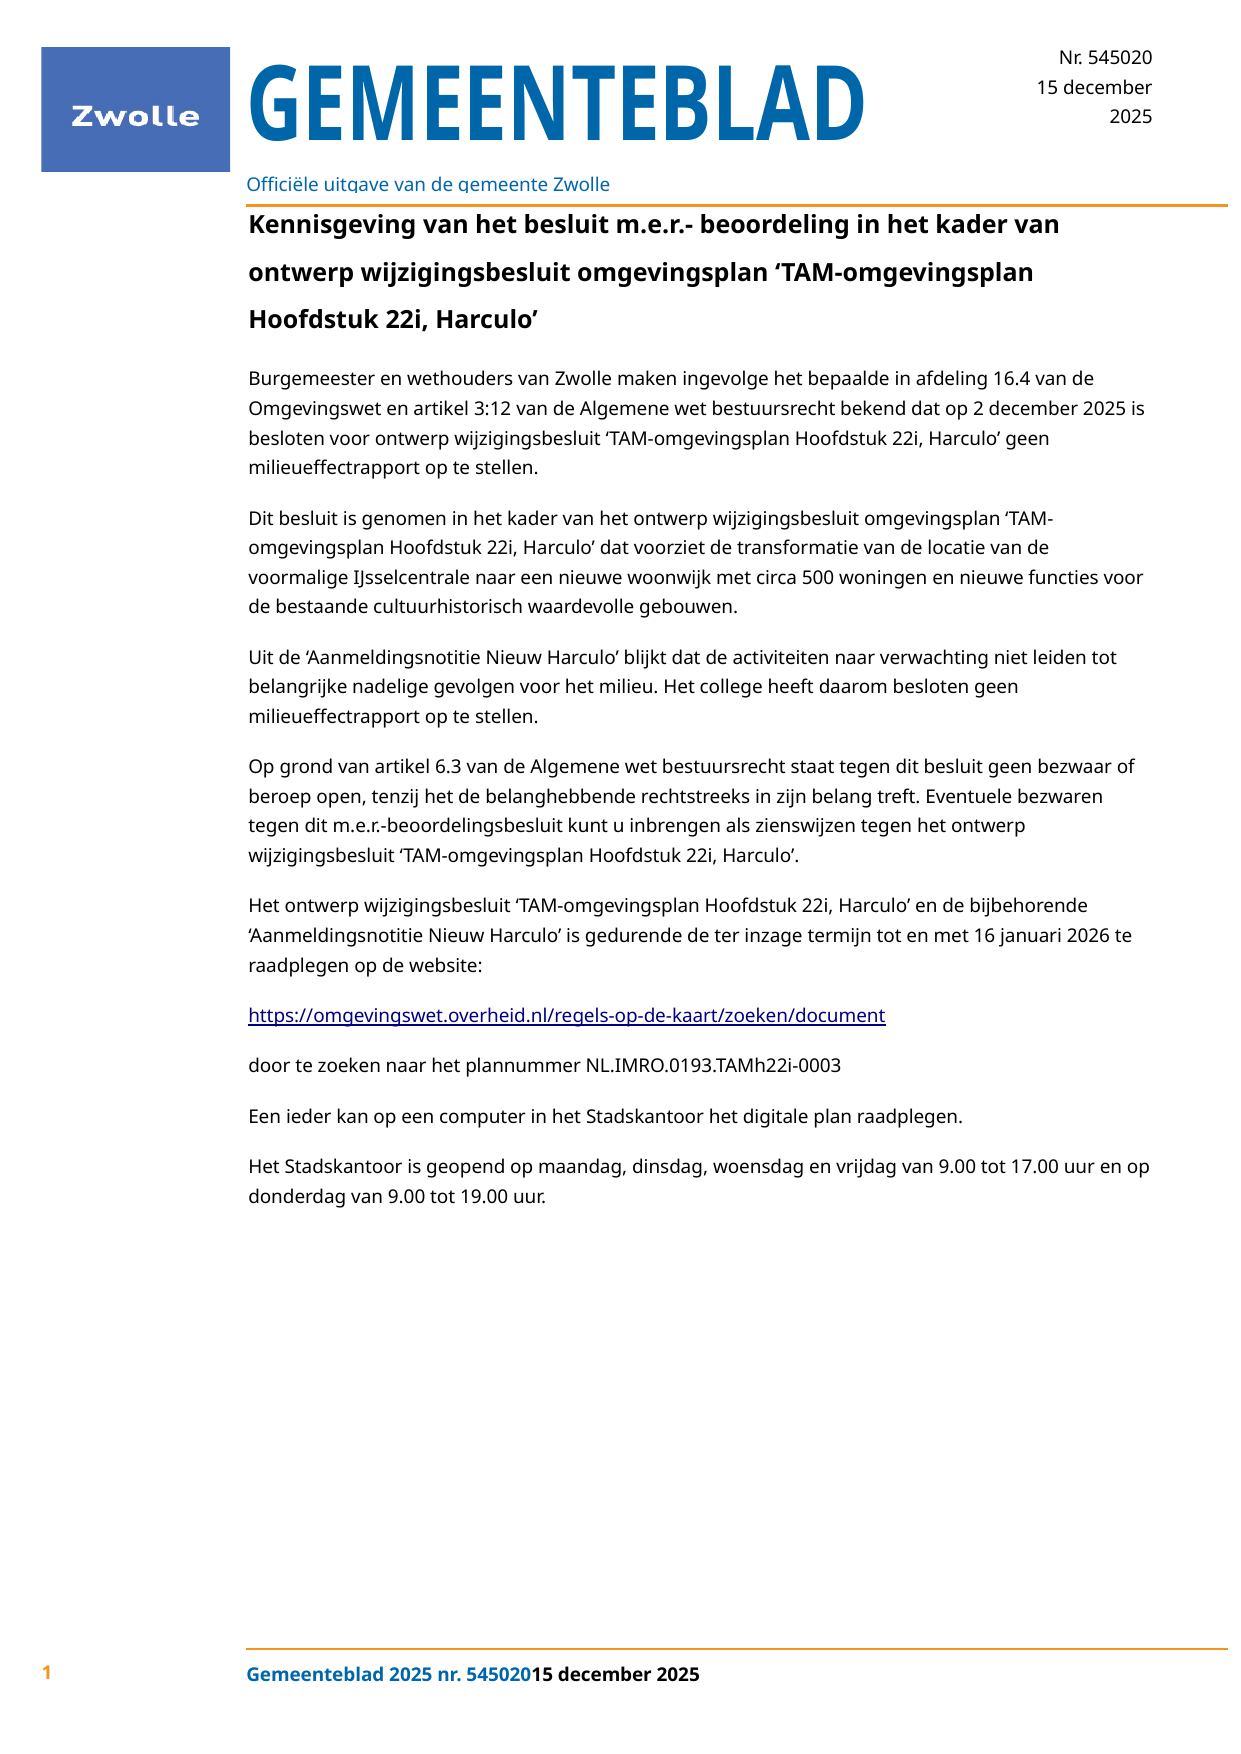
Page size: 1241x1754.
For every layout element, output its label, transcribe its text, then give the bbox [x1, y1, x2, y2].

picture [41, 47, 231, 172]
text Een ieder kan op een computer in het Stadskantoor het digitale plan raadplegen. [248, 1103, 1152, 1129]
text https://omgevingswet.overheid.nl/regels-op-de-kaart/zoeken/document [248, 1002, 1152, 1028]
text Op grond van artikel 6.3 van de Algemene wet bestuursrecht staat tegen dit besluit geen bezwaar of beroep open, tenzij het de belanghebbende rechtstreeks in zijn belang treft. Eventuele bezwaren tegen dit m.e.r.-beoordelingsbesluit kunt u inbrengen als zienswijzen tegen het ontwerp wijzigingsbesluit ‘TAM-omgevingsplan Hoofdstuk 22i, Harculo’. [248, 753, 1152, 868]
text Kennisgeving van het besluit m.e.r.- beoordeling in het kader van ontwerp wijzigingsbesluit omgevingsplan ‘TAM-omgevingsplan Hoofdstuk 22i, Harculo’ [248, 207, 1152, 336]
text Burgemeester en wethouders van Zwolle maken ingevolge het bepaalde in afdeling 16.4 van de Omgevingswet en artikel 3:12 van de Algemene wet bestuursrecht bekend dat op 2 december 2025 is besloten voor ontwerp wijzigingsbesluit ‘TAM-omgevingsplan Hoofdstuk 22i, Harculo’ geen milieueffectrapport op te stellen. [248, 366, 1152, 480]
text Het Stadskantoor is geopend op maandag, dinsdag, woensdag en vrijdag van 9.00 tot 17.00 uur en op donderdag van 9.00 tot 19.00 uur. [248, 1153, 1152, 1209]
text Uit de ‘Aanmeldingsnotitie Nieuw Harculo’ blijkt dat de activiteiten naar verwachting niet leiden tot belangrijke nadelige gevolgen voor het milieu. Het college heeft daarom besloten geen milieueffectrapport op te stellen. [248, 644, 1152, 729]
text door te zoeken naar het plannummer NL.IMRO.0193.TAMh22i-0003 [248, 1053, 1152, 1078]
text Het ontwerp wijzigingsbesluit ‘TAM-omgevingsplan Hoofdstuk 22i, Harculo’ en de bijbehorende ‘Aanmeldingsnotitie Nieuw Harculo’ is gedurende de ter inzage termijn tot en met 16 januari 2026 te raadplegen op de website: [248, 893, 1152, 977]
text Dit besluit is genomen in het kader van het ontwerp wijzigingsbesluit omgevingsplan ‘TAM-omgevingsplan Hoofdstuk 22i, Harculo’ dat voorziet de transformatie van de locatie van de voormalige IJsselcentrale naar een nieuwe woonwijk met circa 500 woningen en nieuwe functies voor de bestaande cultuurhistorisch waardevolle gebouwen. [248, 505, 1152, 619]
